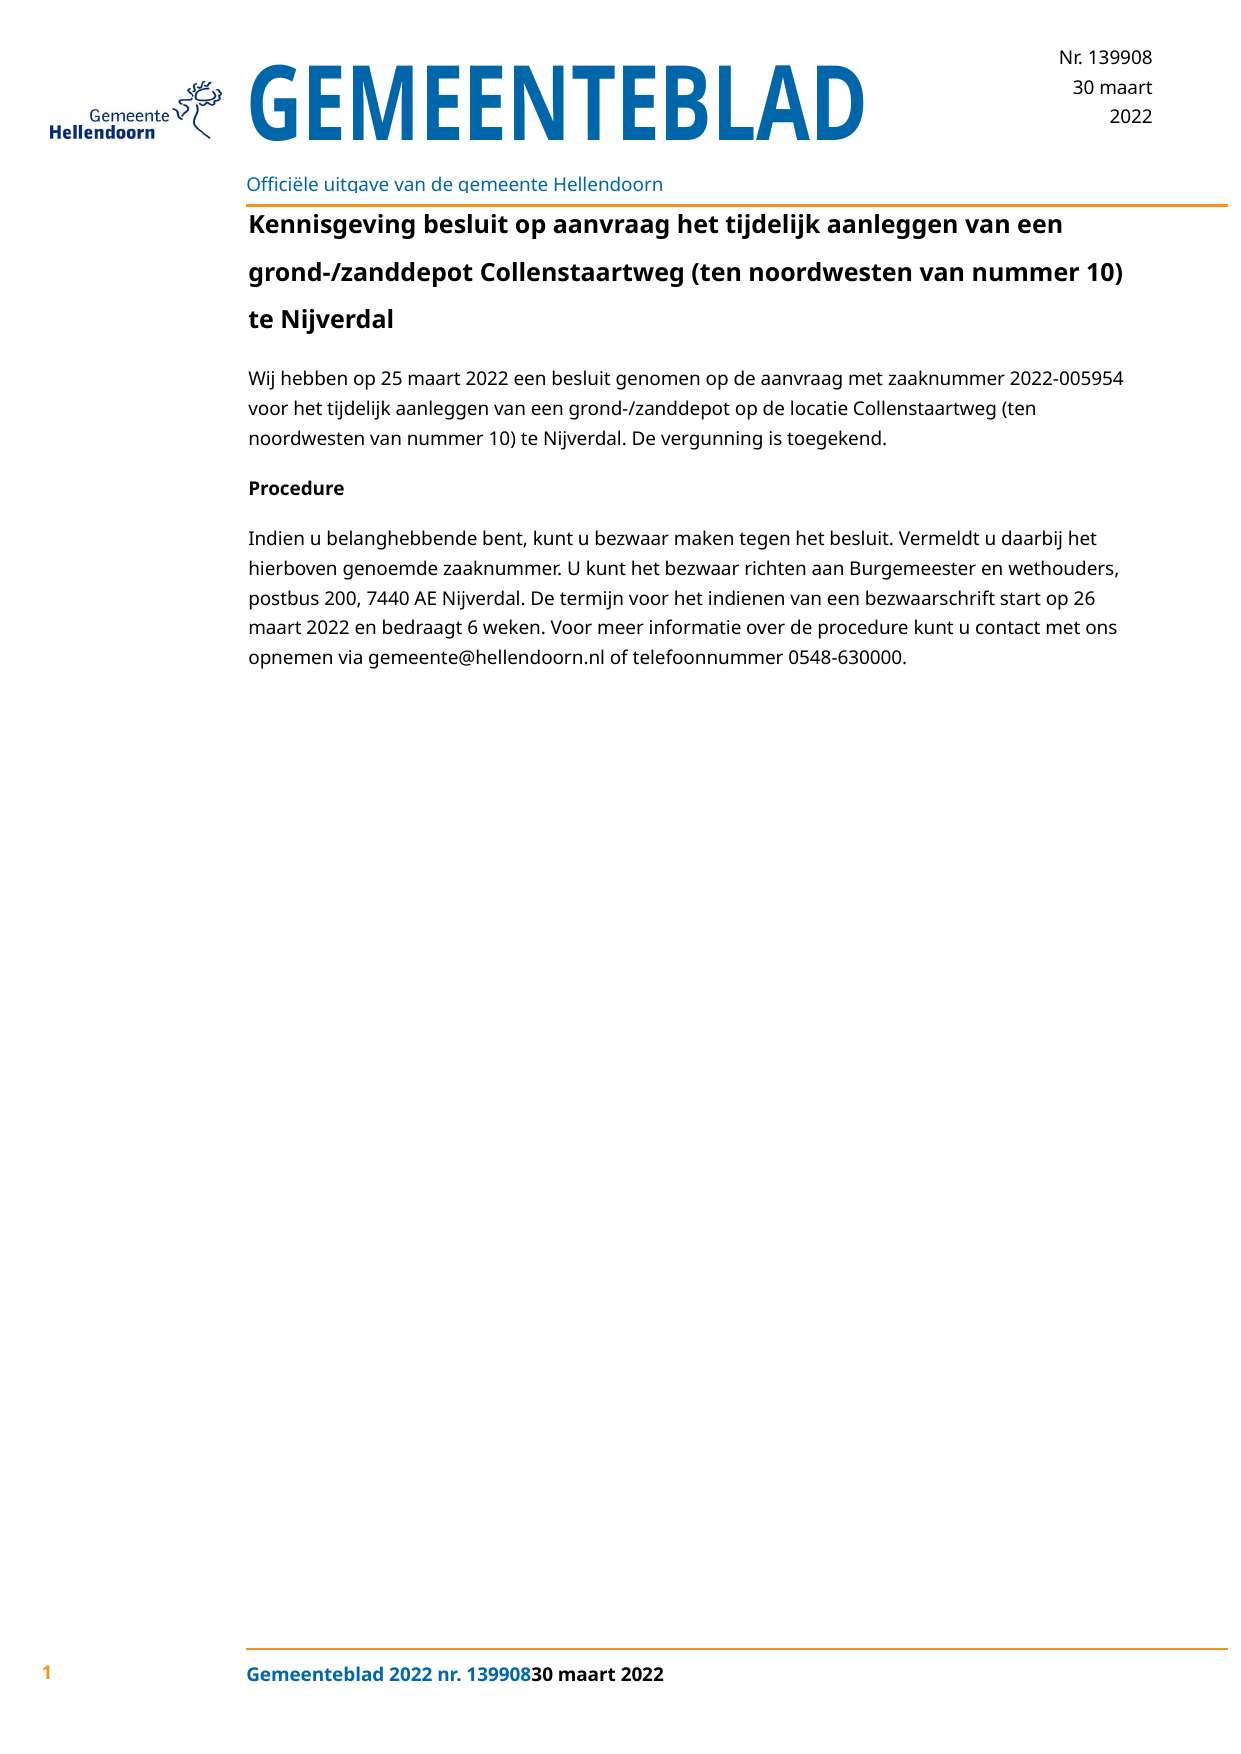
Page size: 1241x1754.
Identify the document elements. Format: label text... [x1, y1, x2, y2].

picture [41, 47, 231, 172]
text Kennisgeving besluit op aanvraag het tijdelijk aanleggen van een grond-/zanddepot Collenstaartweg (ten noordwesten van nummer 10) te Nijverdal [248, 207, 1152, 336]
text Indien u belanghebbende bent, kunt u bezwaar maken tegen het besluit. Vermeldt u daarbij het hierboven genoemde zaaknummer. U kunt het bezwaar richten aan Burgemeester en wethouders, postbus 200, 7440 AE Nijverdal. De termijn voor het indienen van een bezwaarschrift start op 26 maart 2022 en bedraagt 6 weken. Voor meer informatie over de procedure kunt u contact met ons opnemen via gemeente@hellendoorn.nl of telefoonnummer 0548-630000. [248, 526, 1152, 669]
text Wij hebben op 25 maart 2022 een besluit genomen op de aanvraag met zaaknummer 2022-005954 voor het tijdelijk aanleggen van een grond-/zanddepot op de locatie Collenstaartweg (ten noordwesten van nummer 10) te Nijverdal. De vergunning is toegekend. [248, 366, 1152, 450]
text Procedure [248, 475, 1152, 501]
